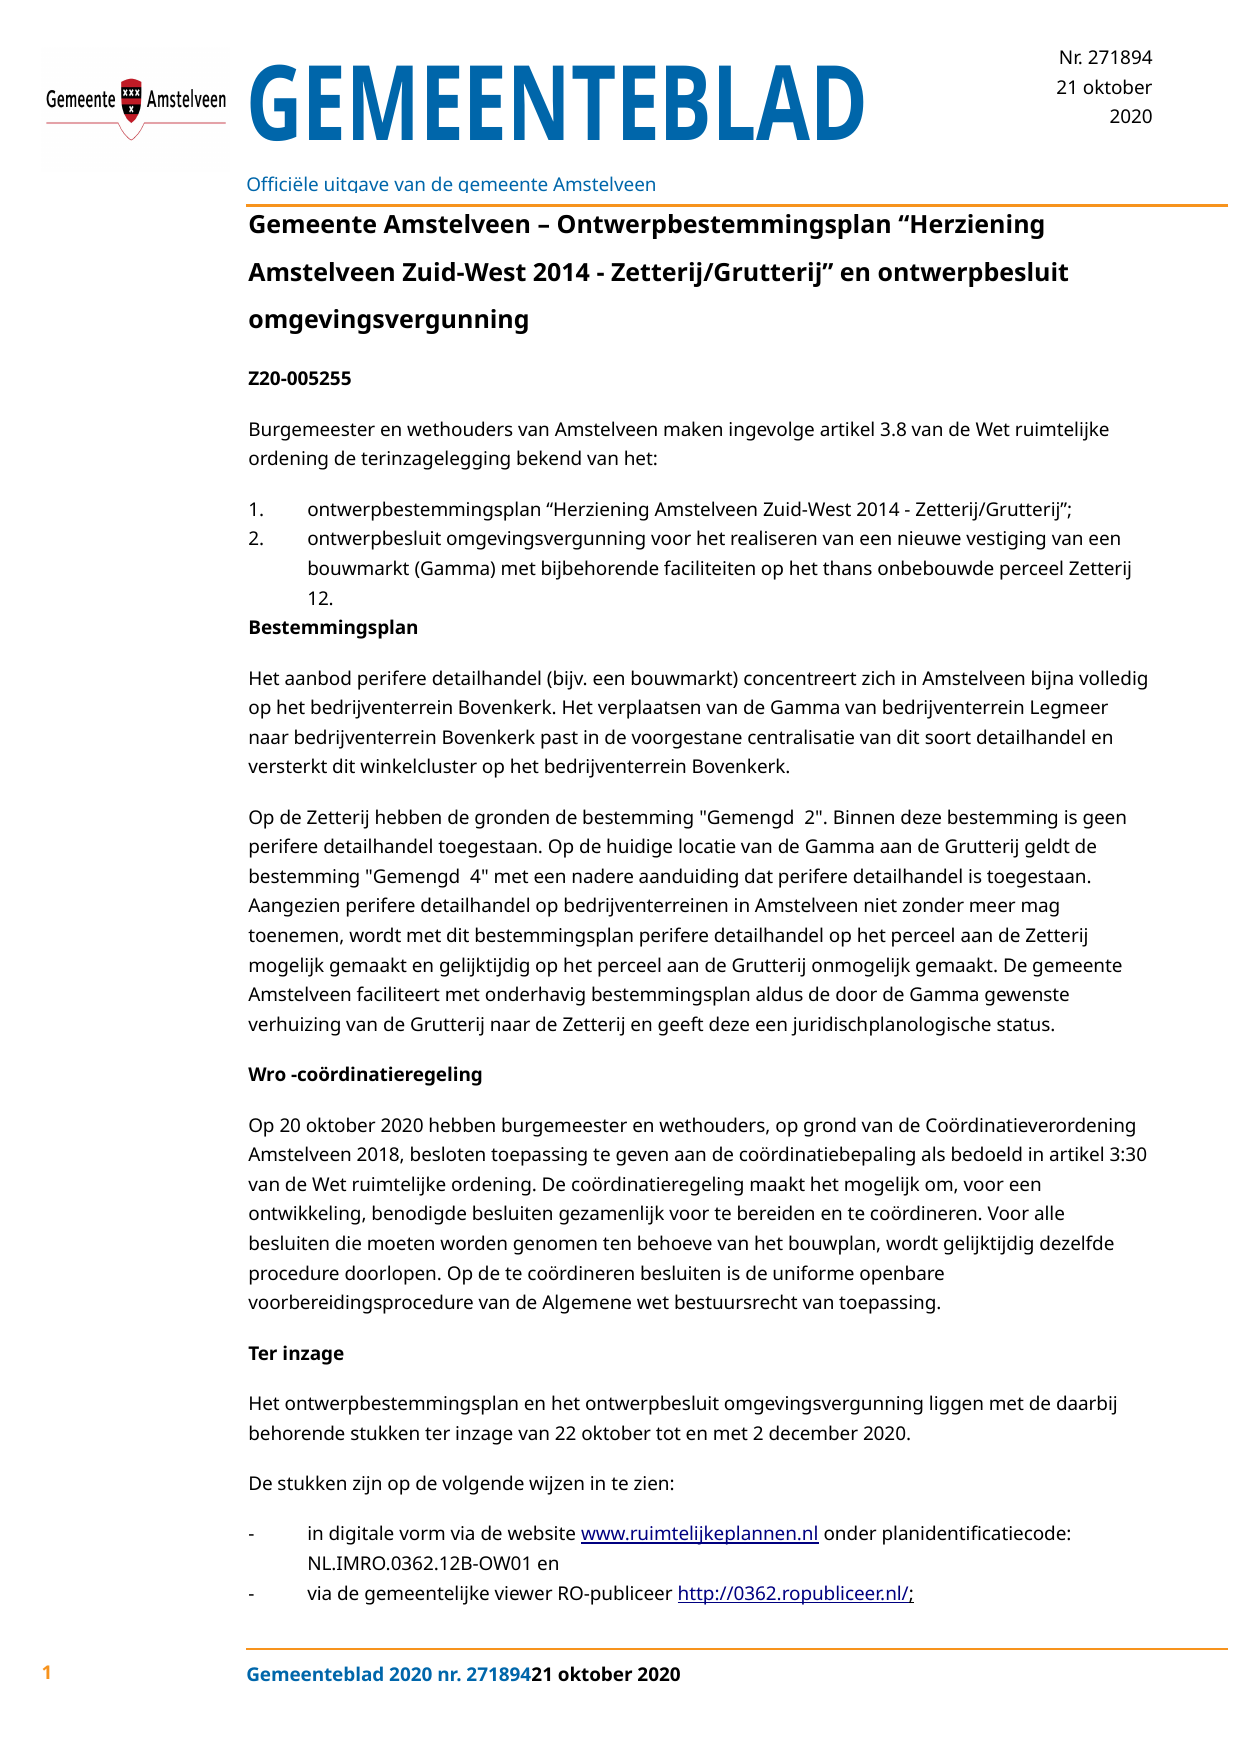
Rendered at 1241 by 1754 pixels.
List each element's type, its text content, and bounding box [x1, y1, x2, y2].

text Op 20 oktober 2020 hebben burgemeester en wethouders, op grond van de Coördinatieverordening Amstelveen 2018, besloten toepassing te geven aan de coördinatiebepaling als bedoeld in artikel 3:30 van de Wet ruimtelijke ordening. De coördinatieregeling maakt het mogelijk om, voor een ontwikkeling, benodigde besluiten gezamenlijk voor te bereiden en te coördineren. Voor alle besluiten die moeten worden genomen ten behoeve van het bouwplan, wordt gelijktijdig dezelfde procedure doorlopen. Op de te coördineren besluiten is de uniforme openbare voorbereidingsprocedure van de Algemene wet bestuursrecht van toepassing. [248, 1112, 1152, 1315]
text Op de Zetterij hebben de gronden de bestemming "Gemengd ­ 2". Binnen deze bestemming is geen perifere detailhandel toegestaan. Op de huidige locatie van de Gamma aan de Grutterij geldt de bestemming "Gemengd ­ 4" met een nadere aanduiding dat perifere detailhandel is toegestaan. Aangezien perifere detailhandel op bedrijventerreinen in Amstelveen niet zonder meer mag toenemen, wordt met dit bestemmingsplan perifere detailhandel op het perceel aan de Zetterij mogelijk gemaakt en gelijktijdig op het perceel aan de Grutterij onmogelijk gemaakt. De gemeente Amstelveen faciliteert met onderhavig bestemmingsplan aldus de door de Gamma gewenste verhuizing van de Grutterij naar de Zetterij en geeft deze een juridisch­planologische status. [248, 804, 1152, 1037]
text Het aanbod perifere detailhandel (bijv. een bouwmarkt) concentreert zich in Amstelveen bijna volledig op het bedrijventerrein Bovenkerk. Het verplaatsen van de Gamma van bedrijventerrein Legmeer naar bedrijventerrein Bovenkerk past in de voorgestane centralisatie van dit soort detailhandel en versterkt dit winkelcluster op het bedrijventerrein Bovenkerk. [248, 665, 1152, 779]
text Ter inzage [248, 1340, 1152, 1365]
list ontwerpbesluit omgevingsvergunning voor het realiseren van een nieuwe vestiging van een bouwmarkt (Gamma) met bijbehorende faciliteiten op het thans onbebouwde perceel Zetterij 12. [248, 526, 1152, 610]
text Burgemeester en wethouders van Amstelveen maken ingevolge artikel 3.8 van de Wet ruimtelijke ordening de terinzagelegging bekend van het: [248, 416, 1152, 471]
text Het ontwerpbestemmingsplan en het ontwerpbesluit omgevingsvergunning liggen met de daarbij behorende stukken ter inzage van 22 oktober tot en met 2 december 2020. [248, 1390, 1152, 1445]
list via de gemeentelijke viewer RO-publiceer http://0362.ropubliceer.nl/; [248, 1580, 1152, 1605]
text De stukken zijn op de volgende wijzen in te zien: [248, 1470, 1152, 1496]
text Z20-005255 [248, 366, 1152, 391]
text Gemeente Amstelveen – Ontwerpbestemmingsplan “Herziening Amstelveen Zuid-West 2014 - Zetterij/Grutterij” en ontwerpbesluit omgevingsvergunning [248, 207, 1152, 336]
picture [41, 47, 231, 172]
list in digitale vorm via de website www.ruimtelijkeplannen.nl onder planidentificatiecode: NL.IMRO.0362.12B-OW01 en [248, 1521, 1152, 1576]
text Bestemmingsplan [248, 614, 1152, 640]
text Wro -coördinatieregeling [248, 1061, 1152, 1087]
list ontwerpbestemmingsplan “Herziening Amstelveen Zuid-West 2014 - Zetterij/Grutterij”; [248, 496, 1152, 522]
